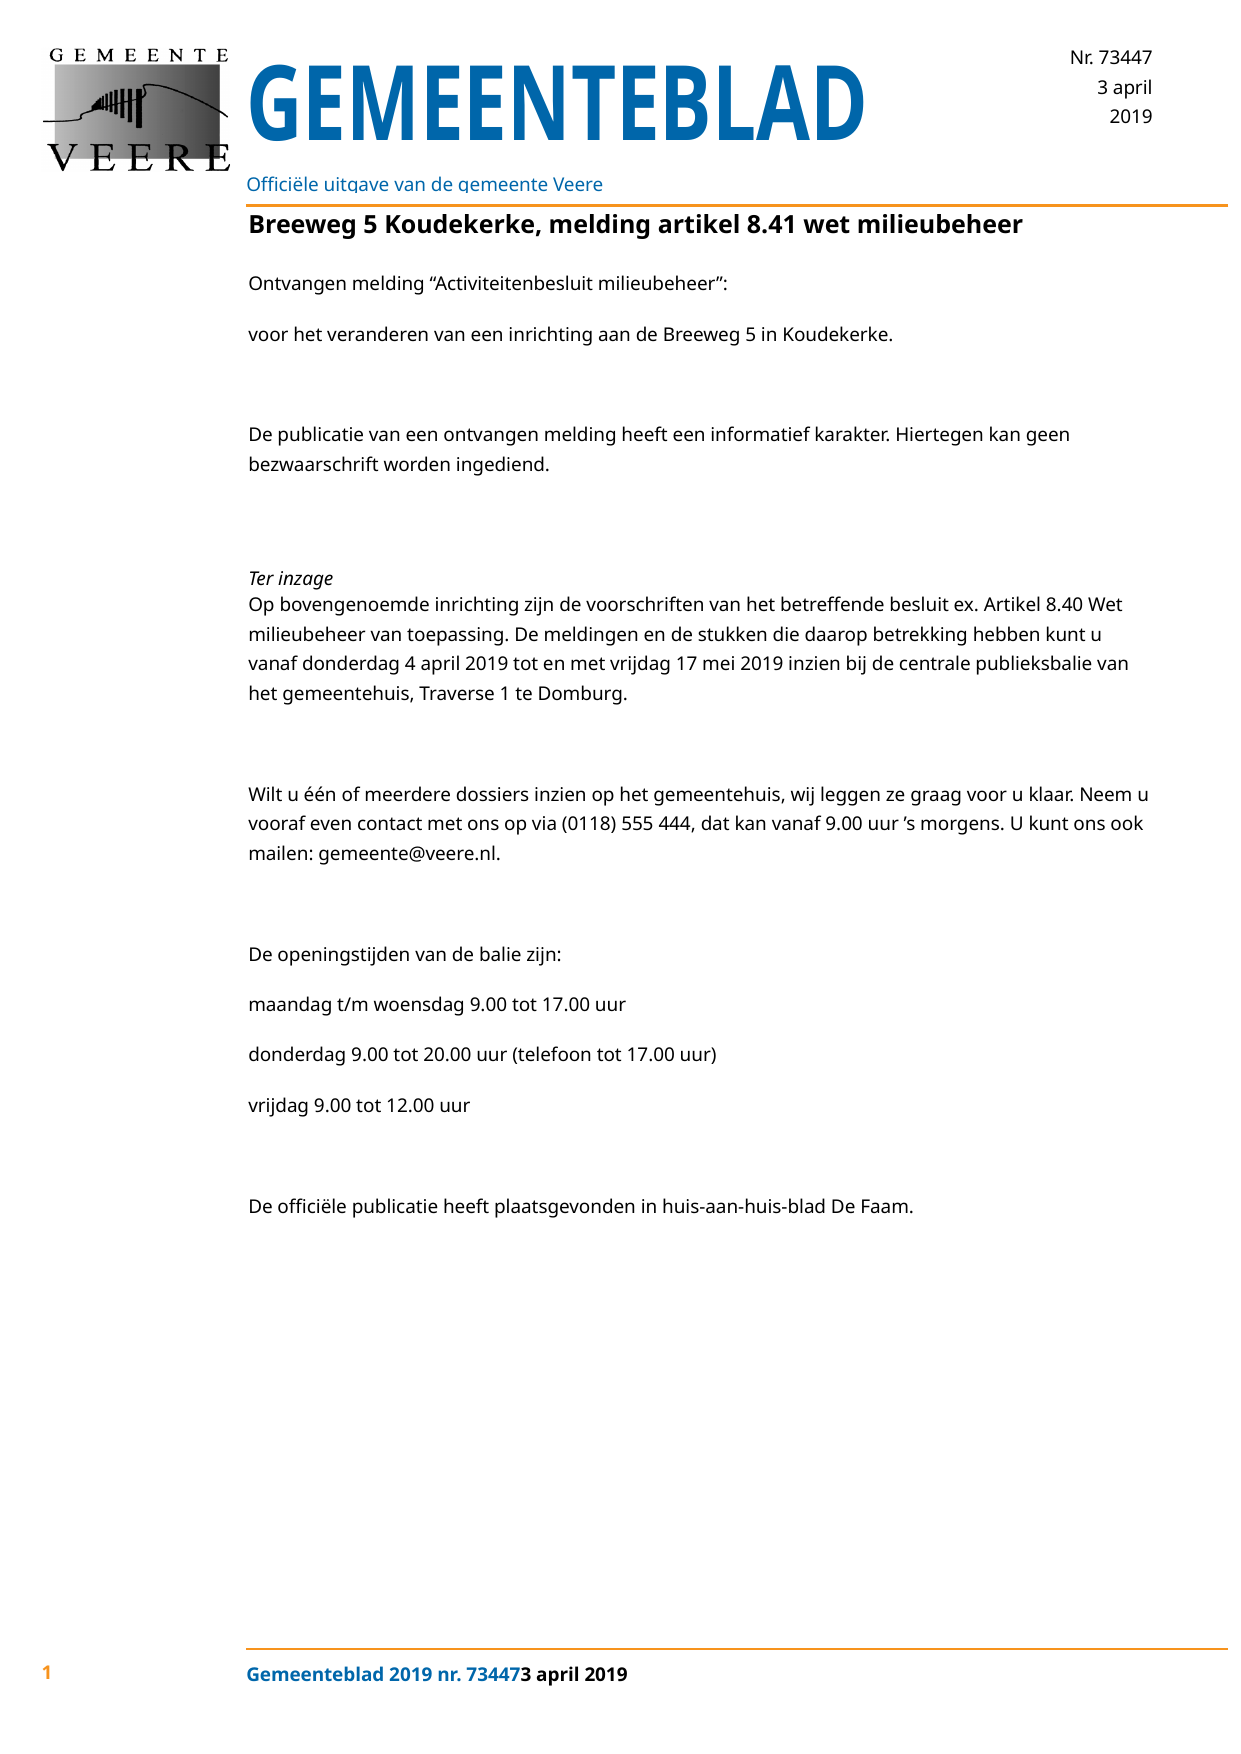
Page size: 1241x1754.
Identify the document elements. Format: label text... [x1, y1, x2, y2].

text donderdag 9.00 tot 20.00 uur (telefoon tot 17.00 uur) [248, 1042, 1152, 1067]
text Wilt u één of meerdere dossiers inzien op het gemeentehuis, wij leggen ze graag voor u klaar. Neem u vooraf even contact met ons op via (0118) 555 444, dat kan vanaf 9.00 uur ’s morgens. U kunt ons ook mailen: gemeente@veere.nl. [248, 781, 1152, 866]
text Breeweg 5 Koudekerke, melding artikel 8.41 wet milieubeheer [248, 207, 1152, 241]
text De openingstijden van de balie zijn: [248, 941, 1152, 967]
text De publicatie van een ontvangen melding heeft een informatief karakter. Hiertegen kan geen bezwaarschrift worden ingediend. [248, 422, 1152, 477]
text Ter inzage [248, 566, 1152, 591]
text Op bovengenoemde inrichting zijn de voorschriften van het betreffende besluit ex. Artikel 8.40 Wet milieubeheer van toepassing. De meldingen en de stukken die daarop betrekking hebben kunt u vanaf donderdag 4 april 2019 tot en met vrijdag 17 mei 2019 inzien bij de centrale publieksbalie van het gemeentehuis, Traverse 1 te Domburg. [248, 591, 1152, 706]
text vrijdag 9.00 tot 12.00 uur [248, 1092, 1152, 1118]
text Ontvangen melding “Activiteitenbesluit milieubeheer”: [248, 270, 1152, 296]
picture [41, 47, 231, 172]
text voor het veranderen van een inrichting aan de Breeweg 5 in Koudekerke. [248, 321, 1152, 346]
text maandag t/m woensdag 9.00 tot 17.00 uur [248, 991, 1152, 1017]
text De officiële publicatie heeft plaatsgevonden in huis-aan-huis-blad De Faam. [248, 1193, 1152, 1219]
